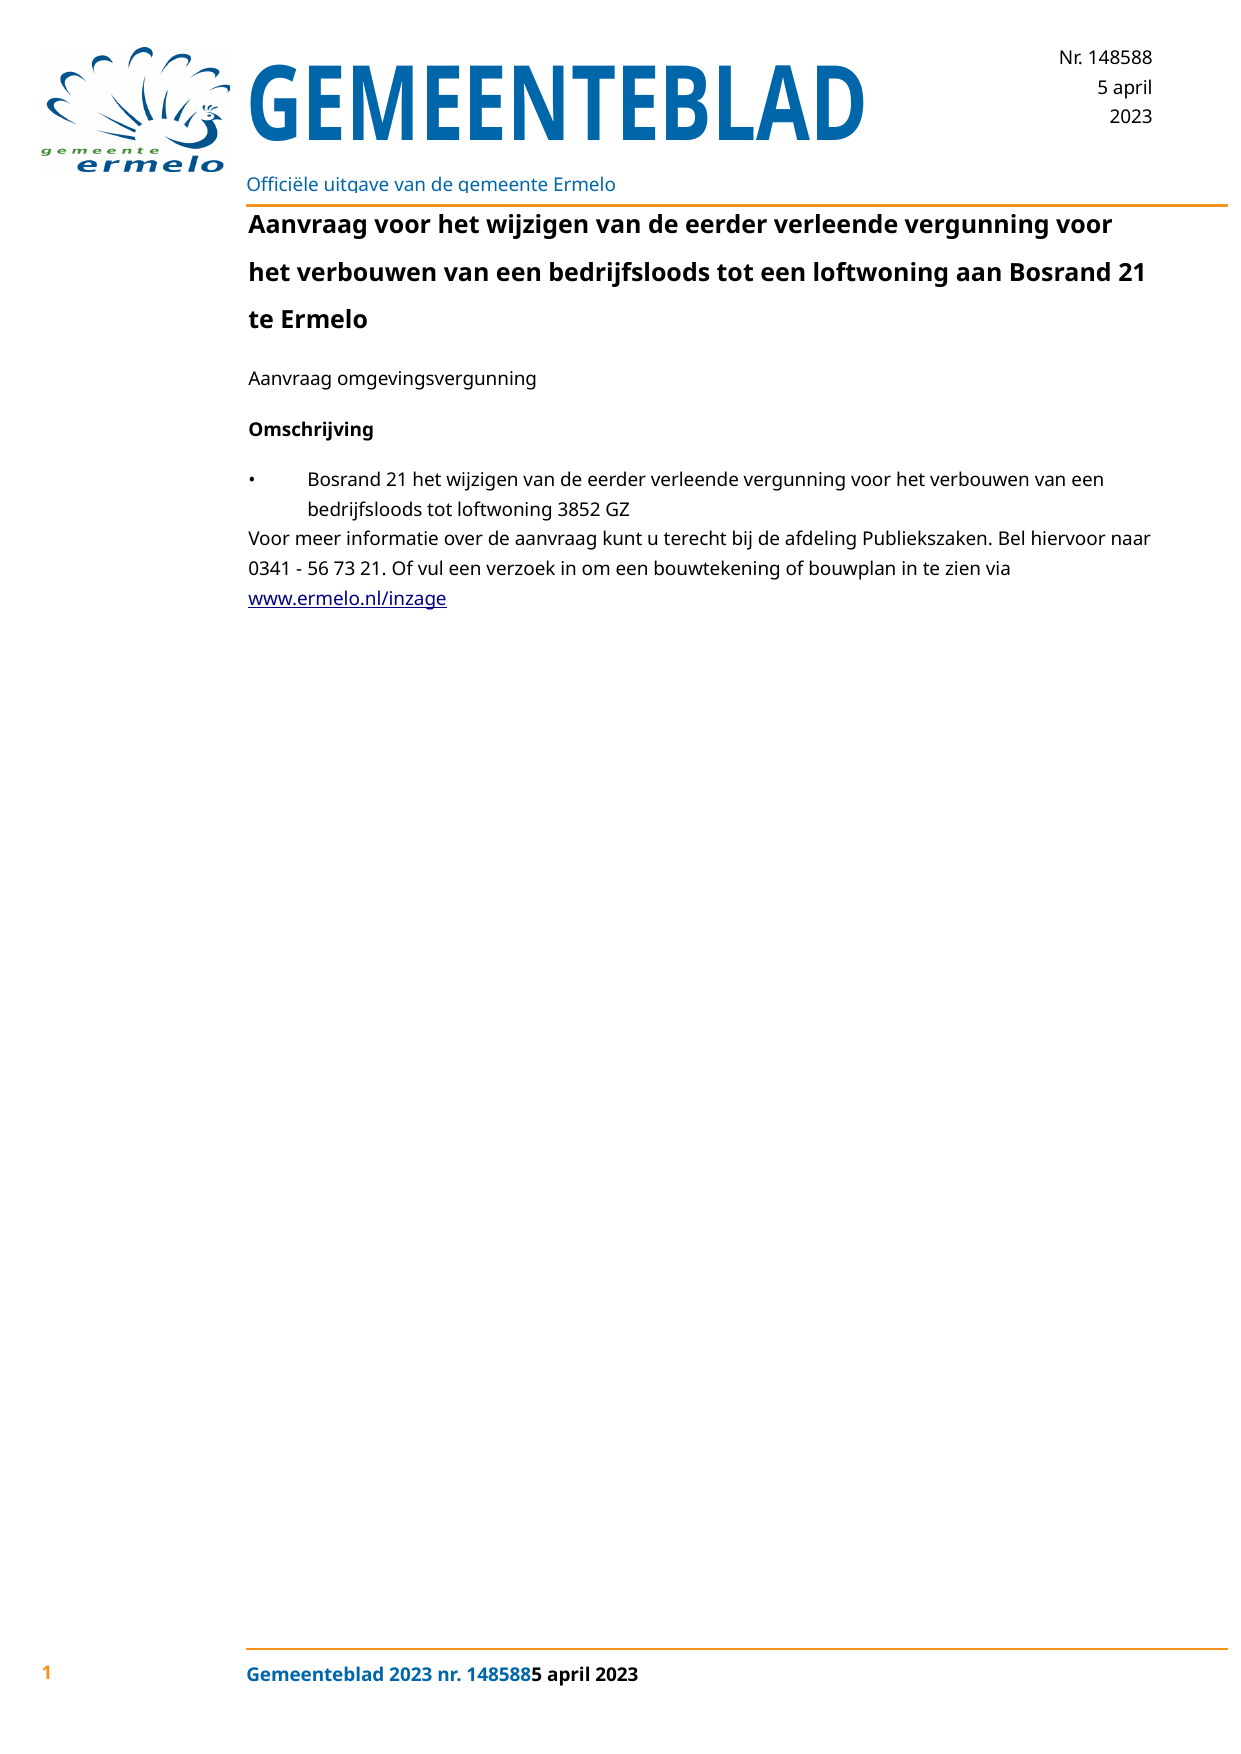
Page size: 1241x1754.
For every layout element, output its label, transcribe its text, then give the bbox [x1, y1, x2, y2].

text Voor meer informatie over de aanvraag kunt u terecht bij de afdeling Publiekszaken. Bel hiervoor naar 0341 - 56 73 21. Of vul een verzoek in om een bouwtekening of bouwplan in te zien via www.ermelo.nl/inzage [248, 526, 1152, 610]
text Aanvraag voor het wijzigen van de eerder verleende vergunning voor het verbouwen van een bedrijfsloods tot een loftwoning aan Bosrand 21 te Ermelo [248, 207, 1152, 336]
text Aanvraag omgevingsvergunning [248, 366, 1152, 391]
text Omschrijving [248, 416, 1152, 442]
list Bosrand 21 het wijzigen van de eerder verleende vergunning voor het verbouwen van een bedrijfsloods tot loftwoning 3852 GZ [248, 466, 1152, 522]
picture [41, 47, 231, 172]
